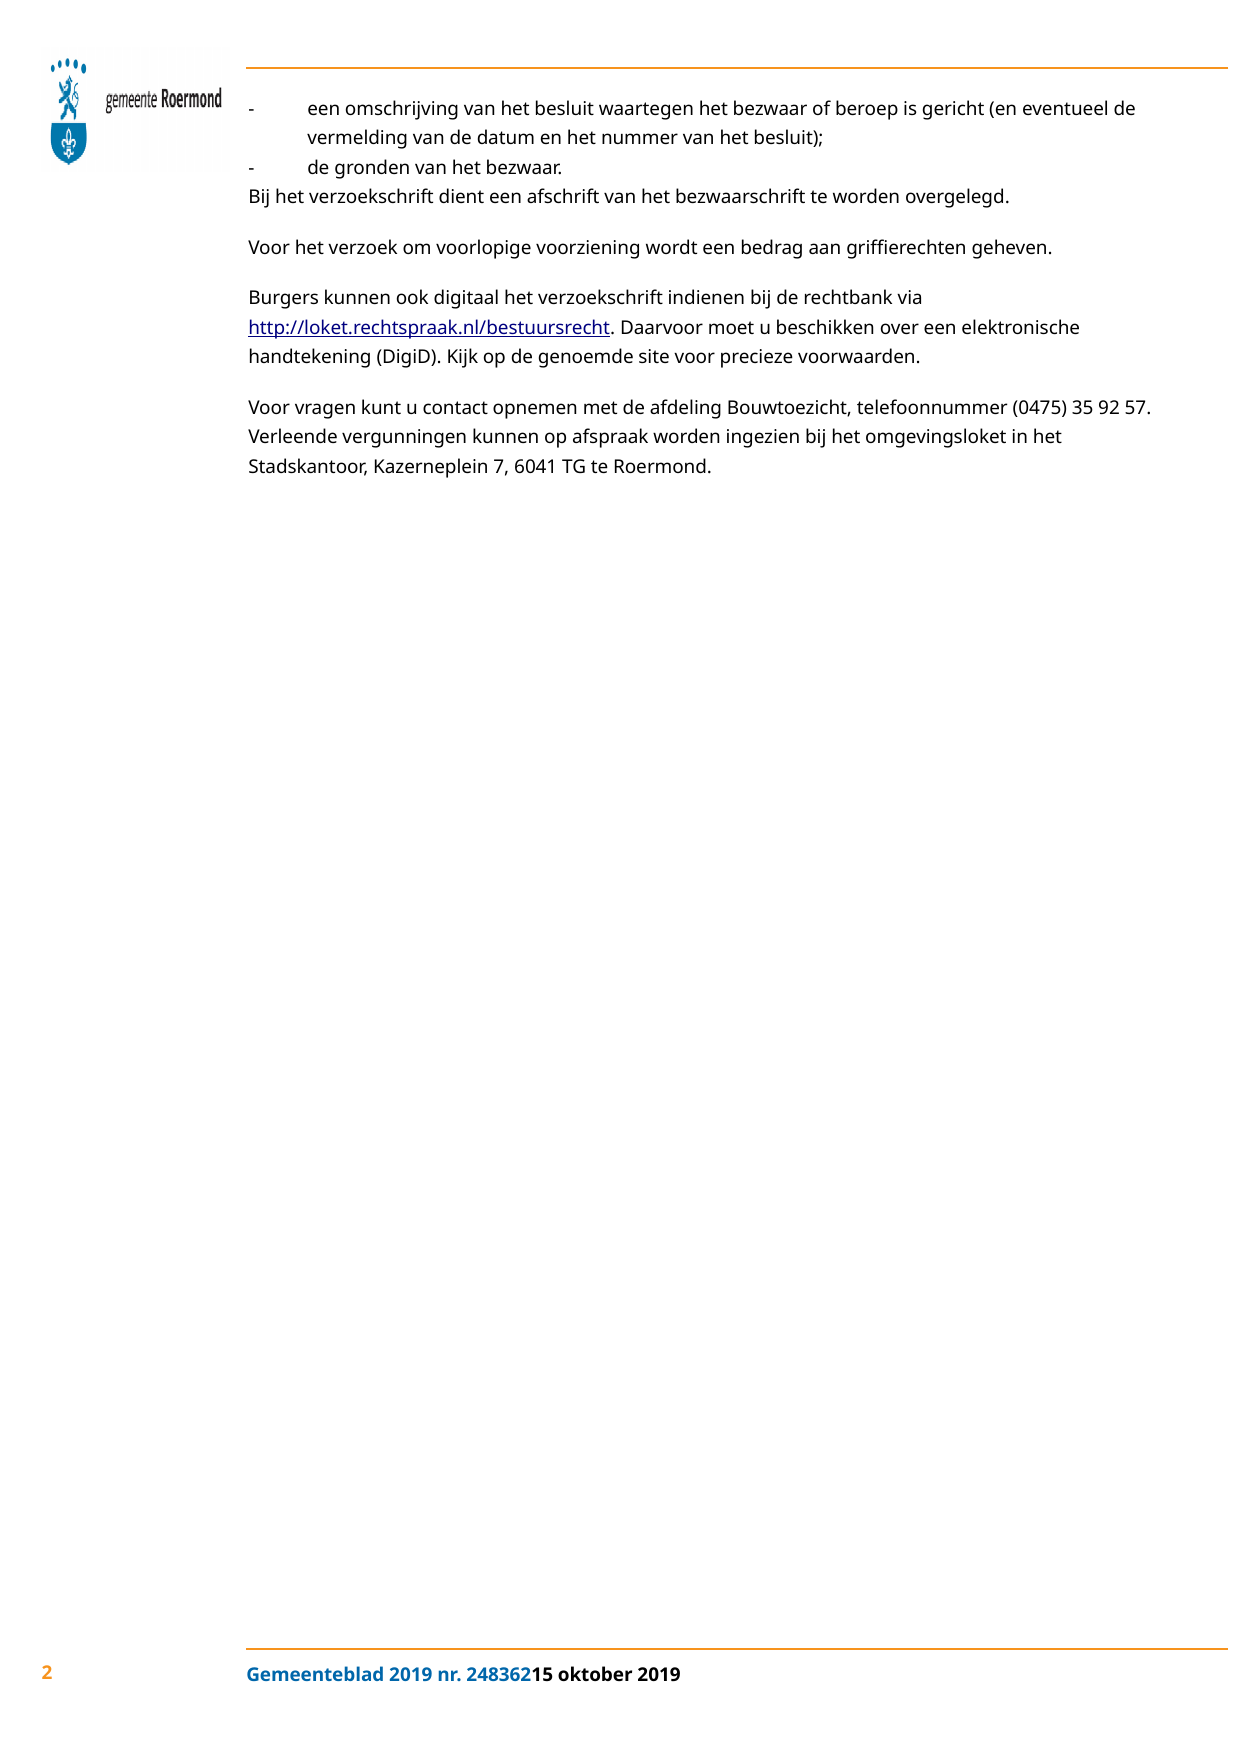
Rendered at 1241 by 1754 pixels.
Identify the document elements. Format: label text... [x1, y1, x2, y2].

text Voor het verzoek om voorlopige voorziening wordt een bedrag aan griffierechten geheven. [248, 234, 1152, 260]
list de gronden van het bezwaar. [248, 154, 1152, 180]
picture [41, 47, 231, 172]
text Burgers kunnen ook digitaal het verzoekschrift indienen bij de rechtbank via http://loket.rechtspraak.nl/bestuursrecht. Daarvoor moet u beschikken over een elektronische handtekening (DigiD). Kijk op de genoemde site voor precieze voorwaarden. [248, 284, 1152, 369]
text Bij het verzoekschrift dient een afschrift van het bezwaarschrift te worden overgelegd. [248, 183, 1152, 209]
text Voor vragen kunt u contact opnemen met de afdeling Bouwtoezicht, telefoonnummer (0475) 35 92 57. Verleende vergunningen kunnen op afspraak worden ingezien bij het omgevingsloket in het Stadskantoor, Kazerneplein 7, 6041 TG te Roermond. [248, 394, 1152, 479]
list een omschrijving van het besluit waartegen het bezwaar of beroep is gericht (en eventueel de vermelding van de datum en het nummer van het besluit); [248, 95, 1152, 150]
